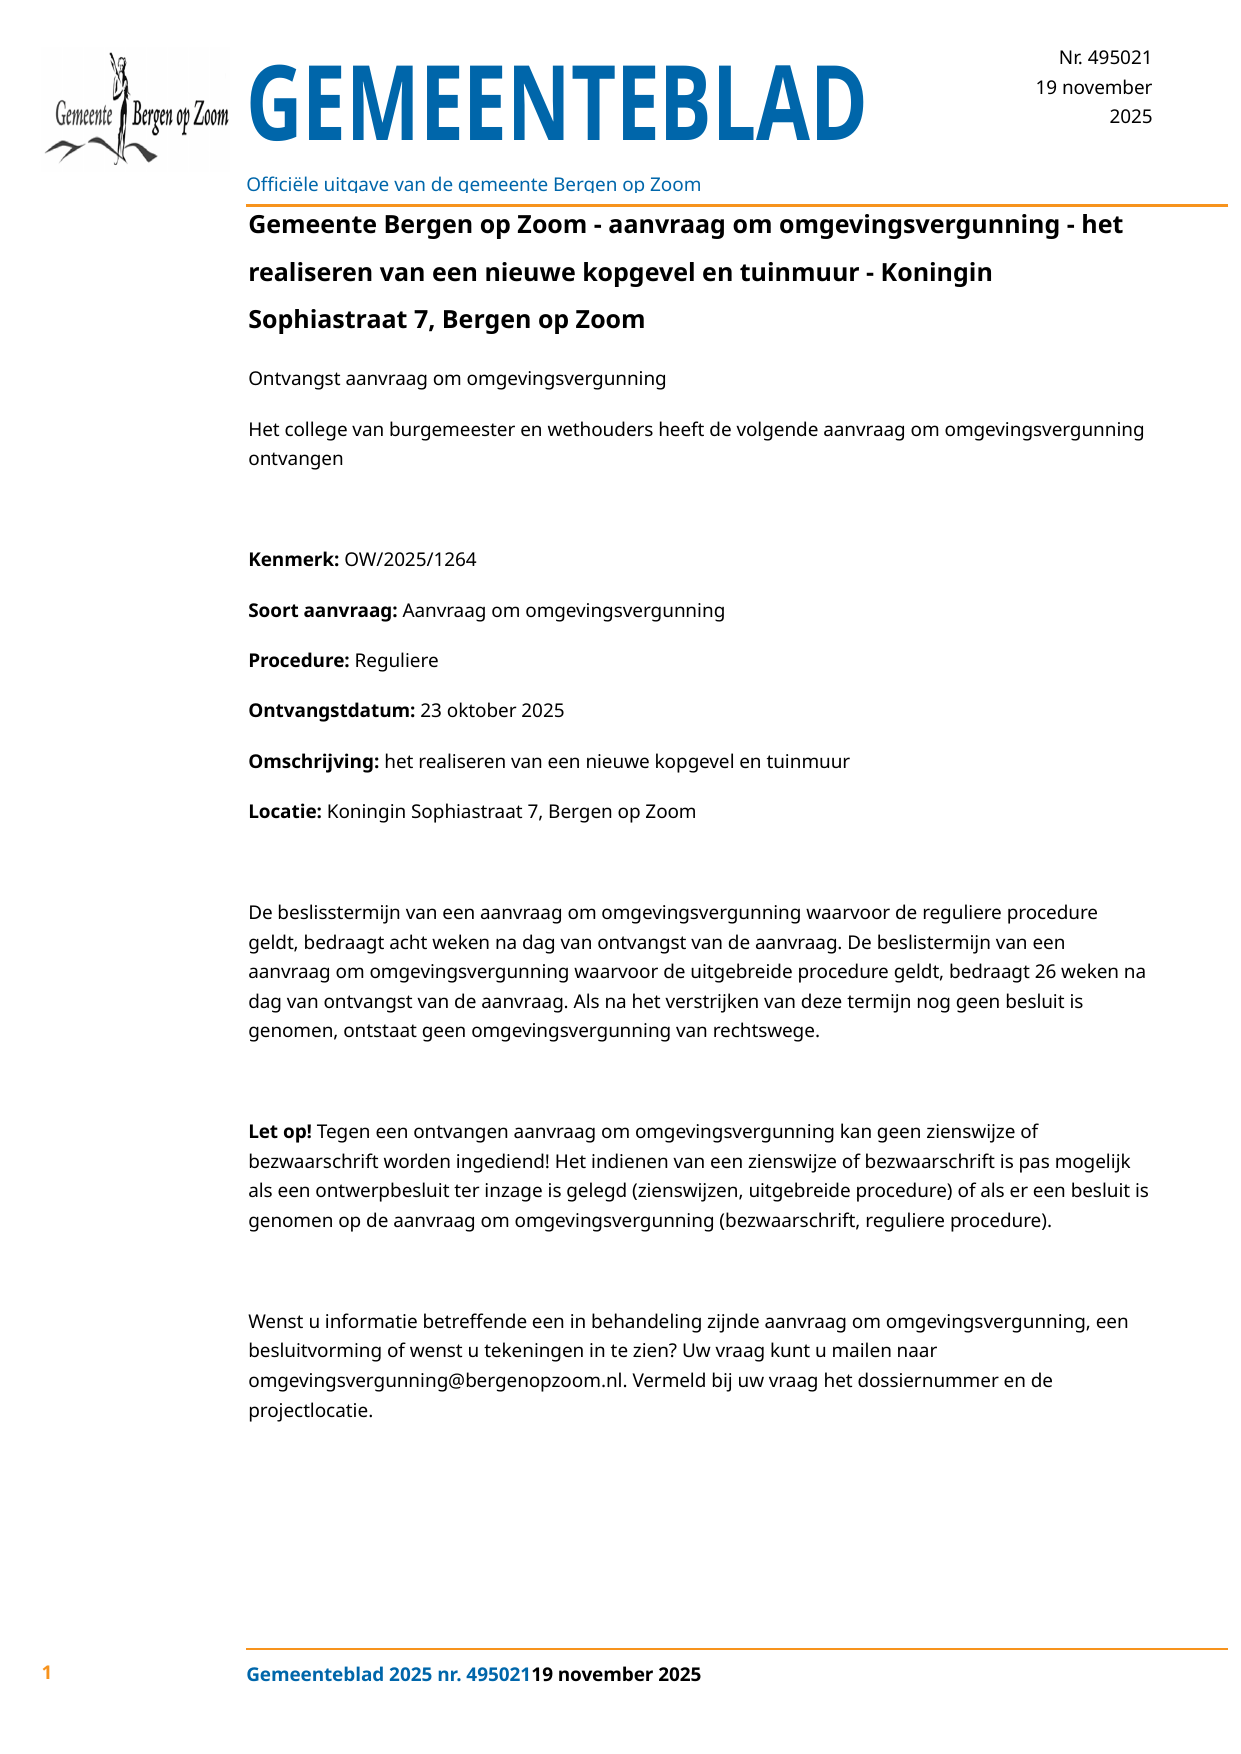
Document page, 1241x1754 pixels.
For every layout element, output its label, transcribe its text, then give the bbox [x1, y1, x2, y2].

text Wenst u informatie betreffende een in behandeling zijnde aanvraag om omgevingsvergunning, een besluitvorming of wenst u tekeningen in te zien? Uw vraag kunt u mailen naar omgevingsvergunning@bergenopzoom.nl. Vermeld bij uw vraag het dossiernummer en de projectlocatie. [248, 1308, 1152, 1422]
picture [41, 47, 231, 172]
text Ontvangst aanvraag om omgevingsvergunning [248, 366, 1152, 391]
text Soort aanvraag: Aanvraag om omgevingsvergunning [248, 597, 1152, 622]
text De beslisstermijn van een aanvraag om omgevingsvergunning waarvoor de reguliere procedure geldt, bedraagt acht weken na dag van ontvangst van de aanvraag. De beslistermijn van een aanvraag om omgevingsvergunning waarvoor de uitgebreide procedure geldt, bedraagt 26 weken na dag van ontvangst van de aanvraag. Als na het verstrijken van deze termijn nog geen besluit is genomen, ontstaat geen omgevingsvergunning van rechtswege. [248, 899, 1152, 1043]
text Omschrijving: het realiseren van een nieuwe kopgevel en tuinmuur [248, 748, 1152, 774]
text Kenmerk: OW/2025/1264 [248, 546, 1152, 572]
text Let op! Tegen een ontvangen aanvraag om omgevingsvergunning kan geen zienswijze of bezwaarschrift worden ingediend! Het indienen van een zienswijze of bezwaarschrift is pas mogelijk als een ontwerpbesluit ter inzage is gelegd (zienswijzen, uitgebreide procedure) of als er een besluit is genomen op de aanvraag om omgevingsvergunning (bezwaarschrift, reguliere procedure). [248, 1118, 1152, 1233]
text Locatie: Koningin Sophiastraat 7, Bergen op Zoom [248, 798, 1152, 824]
text Procedure: Reguliere [248, 647, 1152, 673]
text Ontvangstdatum: 23 oktober 2025 [248, 698, 1152, 723]
text Gemeente Bergen op Zoom - aanvraag om omgevingsvergunning - het realiseren van een nieuwe kopgevel en tuinmuur - Koningin Sophiastraat 7, Bergen op Zoom [248, 207, 1152, 336]
text Het college van burgemeester en wethouders heeft de volgende aanvraag om omgevingsvergunning ontvangen [248, 416, 1152, 471]
